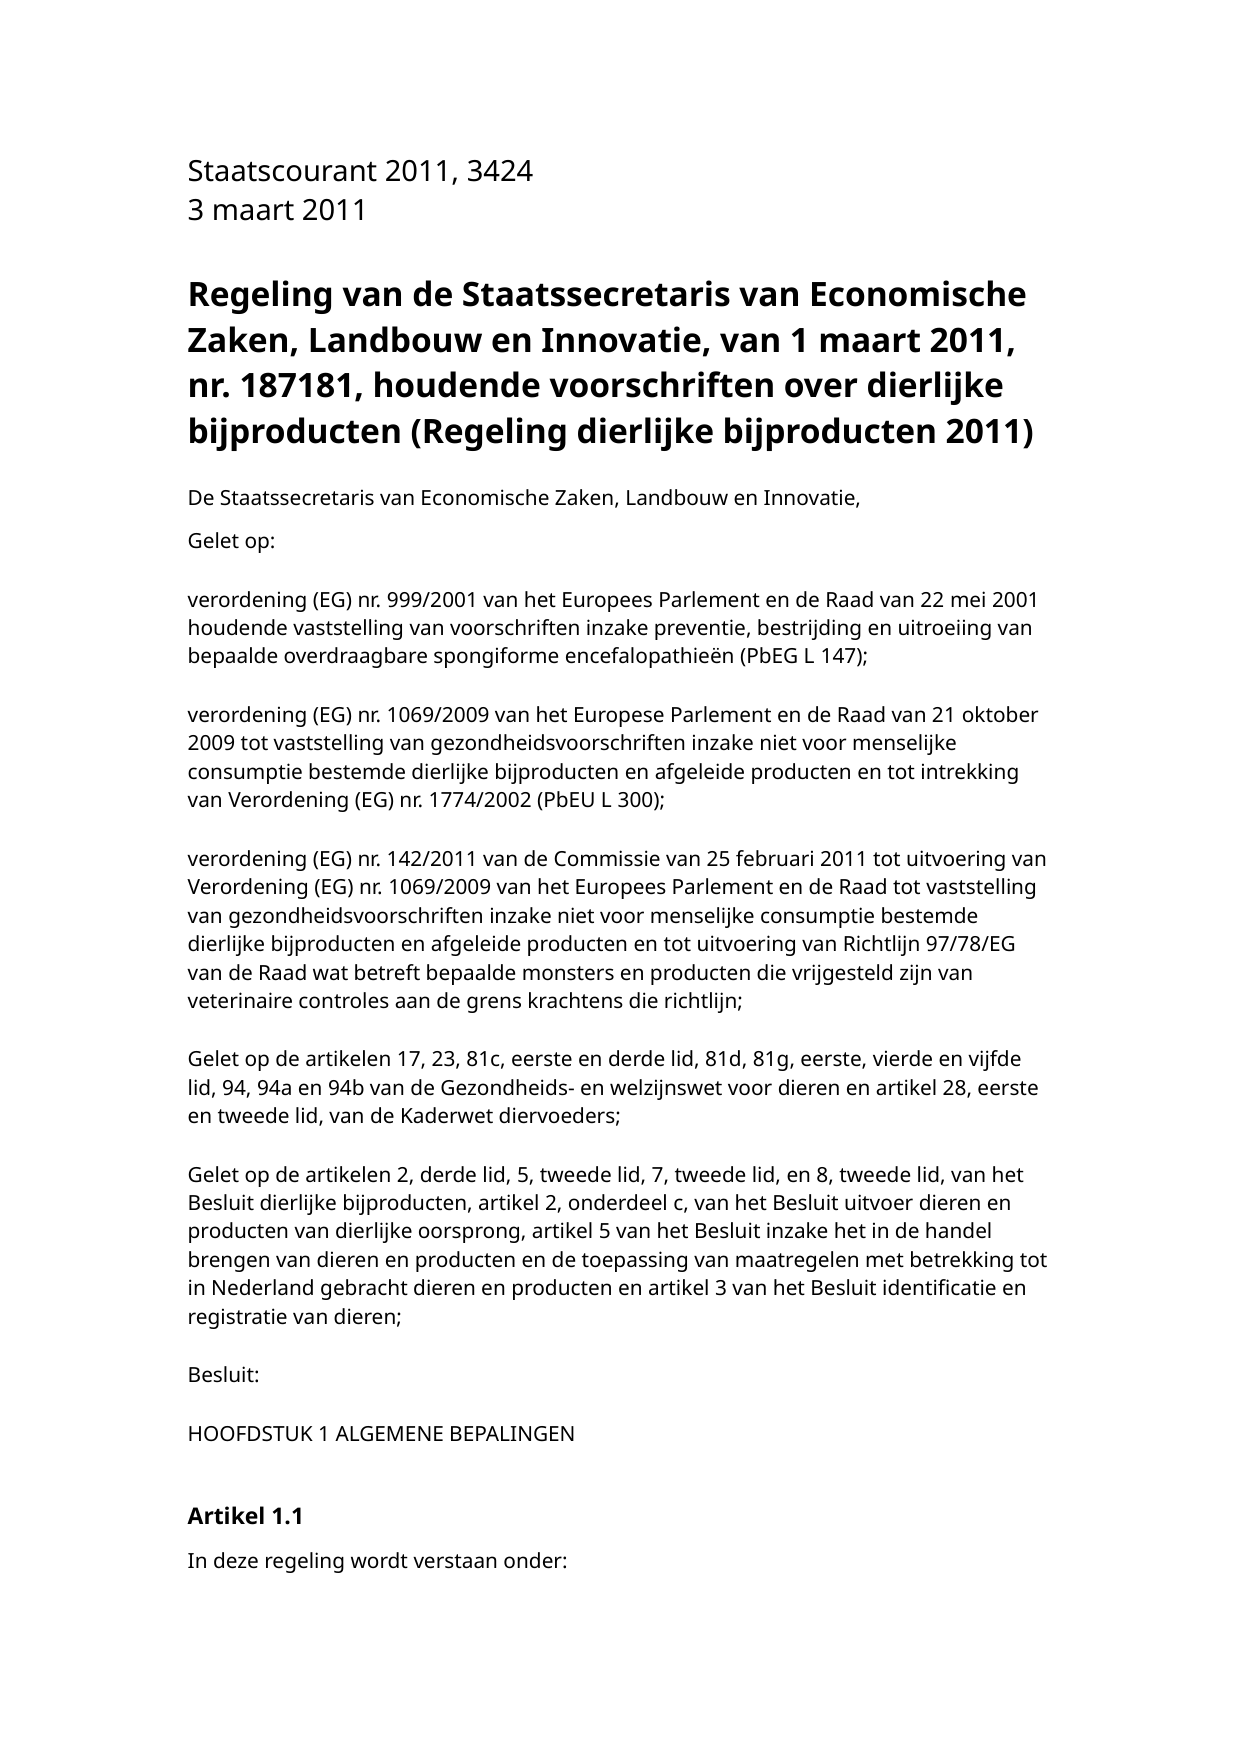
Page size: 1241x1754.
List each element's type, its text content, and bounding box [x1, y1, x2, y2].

text verordening (EG) nr. 142/2011 van de Commissie van 25 februari 2011 tot uitvoering van Verordening (EG) nr. 1069/2009 van het Europees Parlement en de Raad tot vaststelling van gezondheidsvoorschriften inzake niet voor menselijke consumptie bestemde dierlijke bijproducten en afgeleide producten en tot uitvoering van Richtlijn 97/78/EG van de Raad wat betreft bepaalde monsters en producten die vrijgesteld zijn van veterinaire controles aan de grens krachtens die richtlijn; [187, 844, 1053, 1014]
text De Staatssecretaris van Economische Zaken, Landbouw en Innovatie, [187, 483, 1053, 511]
subtitle Regeling van de Staatssecretaris van Economische Zaken, Landbouw en Innovatie, van 1 maart 2011, nr. 187181, houdende voorschriften over dierlijke bijproducten (Regeling dierlijke bijproducten 2011) [187, 271, 1053, 453]
subtitle HOOFDSTUK 1 ALGEMENE BEPALINGEN [187, 1419, 1053, 1447]
text Staatscourant 2011, 3424 [187, 150, 1053, 190]
text verordening (EG) nr. 999/2001 van het Europees Parlement en de Raad van 22 mei 2001 houdende vaststelling van voorschriften inzake preventie, bestrijding en uitroeiing van bepaalde overdraagbare spongiforme encefalopathieën (PbEG L 147); [187, 585, 1053, 670]
text Gelet op de artikelen 17, 23, 81c, eerste en derde lid, 81d, 81g, eerste, vierde en vijfde lid, 94, 94a en 94b van de Gezondheids- en welzijnswet voor dieren en artikel 28, eerste en tweede lid, van de Kaderwet diervoeders; [187, 1044, 1053, 1130]
text Besluit: [187, 1360, 1053, 1389]
text In deze regeling wordt verstaan onder: [187, 1546, 1053, 1574]
text 3 maart 2011 [187, 190, 1053, 229]
subtitle Artikel 1.1 [187, 1500, 1053, 1531]
text Gelet op: [187, 526, 1053, 555]
text verordening (EG) nr. 1069/2009 van het Europese Parlement en de Raad van 21 oktober 2009 tot vaststelling van gezondheidsvoorschriften inzake niet voor menselijke consumptie bestemde dierlijke bijproducten en afgeleide producten en tot intrekking van Verordening (EG) nr. 1774/2002 (PbEU L 300); [187, 700, 1053, 814]
text Gelet op de artikelen 2, derde lid, 5, tweede lid, 7, tweede lid, en 8, tweede lid, van het Besluit dierlijke bijproducten, artikel 2, onderdeel c, van het Besluit uitvoer dieren en producten van dierlijke oorsprong, artikel 5 van het Besluit inzake het in de handel brengen van dieren en producten en de toepassing van maatregelen met betrekking tot in Nederland gebracht dieren en producten en artikel 3 van het Besluit identificatie en registratie van dieren; [187, 1160, 1053, 1330]
